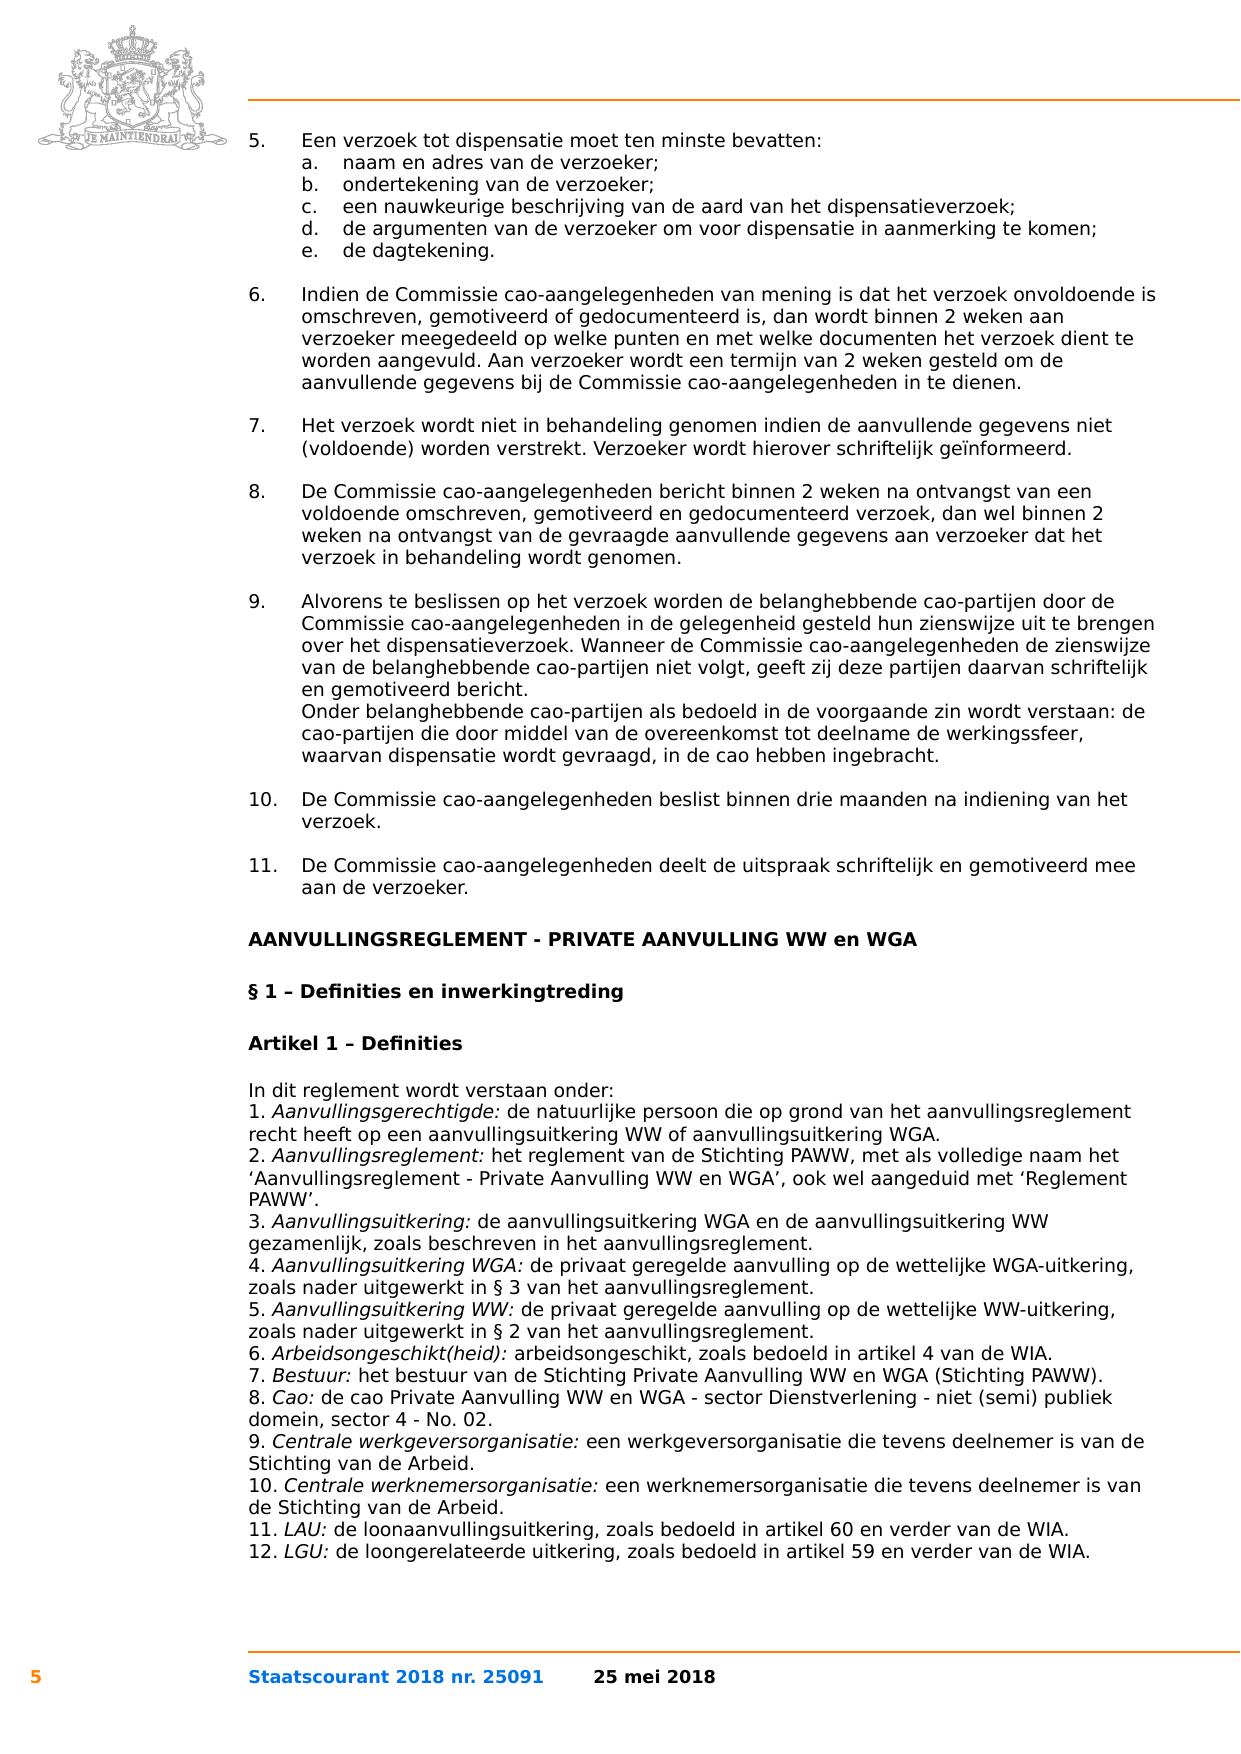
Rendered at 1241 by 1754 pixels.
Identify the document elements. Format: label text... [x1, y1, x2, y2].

text 6. Indien de Commissie cao-aangelegenheden van mening is dat het verzoek onvoldoende is omschreven, gemotiveerd of gedocumenteerd is, dan wordt binnen 2 weken aan verzoeker meegedeeld op welke punten en met welke documenten het verzoek dient te worden aangevuld. Aan verzoeker wordt een termijn van 2 weken gesteld om de aanvullende gegevens bij de Commissie cao-aangelegenheden in te dienen. [248, 284, 1163, 393]
text a. naam en adres van de verzoeker; [301, 152, 1163, 174]
subtitle Artikel 1 – Definities [248, 1032, 1163, 1054]
text d. de argumenten van de verzoeker om voor dispensatie in aanmerking te komen; [301, 218, 1163, 240]
text 1. Aanvullingsgerechtigde: de natuurlijke persoon die op grond van het aanvullingsreglement recht heeft op een aanvullingsuitkering WW of aanvullingsuitkering WGA. [248, 1101, 1163, 1145]
text 11. LAU: de loonaanvullingsuitkering, zoals bedoeld in artikel 60 en verder van de WIA. [248, 1519, 1163, 1541]
text 10. De Commissie cao-aangelegenheden beslist binnen drie maanden na indiening van het verzoek. [248, 789, 1163, 833]
text 9. Centrale werkgeversorganisatie: een werkgeversorganisatie die tevens deelnemer is van de Stichting van de Arbeid. [248, 1431, 1163, 1475]
text In dit reglement wordt verstaan onder: [248, 1079, 1163, 1101]
text 6. Arbeidsongeschikt(heid): arbeidsongeschikt, zoals bedoeld in artikel 4 van de WIA. [248, 1343, 1163, 1365]
text 10. Centrale werknemersorganisatie: een werknemersorganisatie die tevens deelnemer is van de Stichting van de Arbeid. [248, 1475, 1163, 1519]
text c. een nauwkeurige beschrijving van de aard van het dispensatieverzoek; [301, 196, 1163, 218]
text 2. Aanvullingsreglement: het reglement van de Stichting PAWW, met als volledige naam het ‘Aanvullingsreglement - Private Aanvulling WW en WGA’, ook wel aangeduid met ‘Reglement PAWW’. [248, 1145, 1163, 1211]
subtitle § 1 – Definities en inwerkingtreding [248, 981, 1163, 1002]
text 4. Aanvullingsuitkering WGA: de privaat geregelde aanvulling op de wettelijke WGA-uitkering, zoals nader uitgewerkt in § 3 van het aanvullingsreglement. [248, 1255, 1163, 1299]
text 8. De Commissie cao-aangelegenheden bericht binnen 2 weken na ontvangst van een voldoende omschreven, gemotiveerd en gedocumenteerd verzoek, dan wel binnen 2 weken na ontvangst van de gevraagde aanvullende gegevens aan verzoeker dat het verzoek in behandeling wordt genomen. [248, 481, 1163, 569]
text 5. Een verzoek tot dispensatie moet ten minste bevatten: [248, 130, 1163, 152]
text 12. LGU: de loongerelateerde uitkering, zoals bedoeld in artikel 59 en verder van de WIA. [248, 1541, 1163, 1563]
picture [38, 25, 227, 150]
text Onder belanghebbende cao-partijen als bedoeld in de voorgaande zin wordt verstaan: de cao-partijen die door middel van de overeenkomst tot deelname de werkingssfeer, waarvan dispensatie wordt gevraagd, in de cao hebben ingebracht. [301, 701, 1163, 767]
text 5. Aanvullingsuitkering WW: de privaat geregelde aanvulling op de wettelijke WW-uitkering, zoals nader uitgewerkt in § 2 van het aanvullingsreglement. [248, 1299, 1163, 1343]
subtitle AANVULLINGSREGLEMENT - PRIVATE AANVULLING WW en WGA [248, 928, 1163, 951]
text 7. Bestuur: het bestuur van de Stichting Private Aanvulling WW en WGA (Stichting PAWW). [248, 1365, 1163, 1387]
text 7. Het verzoek wordt niet in behandeling genomen indien de aanvullende gegevens niet (voldoende) worden verstrekt. Verzoeker wordt hierover schriftelijk geïnformeerd. [248, 415, 1163, 459]
text 8. Cao: de cao Private Aanvulling WW en WGA - sector Dienstverlening - niet (semi) publiek domein, sector 4 - No. 02. [248, 1387, 1163, 1431]
text 9. Alvorens te beslissen op het verzoek worden de belanghebbende cao-partijen door de Commissie cao-aangelegenheden in de gelegenheid gesteld hun zienswijze uit te brengen over het dispensatieverzoek. Wanneer de Commissie cao-aangelegenheden de zienswijze van de belanghebbende cao-partijen niet volgt, geeft zij deze partijen daarvan schriftelijk en gemotiveerd bericht. [248, 591, 1163, 701]
text b. ondertekening van de verzoeker; [301, 174, 1163, 196]
text e. de dagtekening. [301, 240, 1163, 262]
text 11. De Commissie cao-aangelegenheden deelt de uitspraak schriftelijk en gemotiveerd mee aan de verzoeker. [248, 854, 1163, 898]
text 3. Aanvullingsuitkering: de aanvullingsuitkering WGA en de aanvullingsuitkering WW gezamenlijk, zoals beschreven in het aanvullingsreglement. [248, 1211, 1163, 1255]
